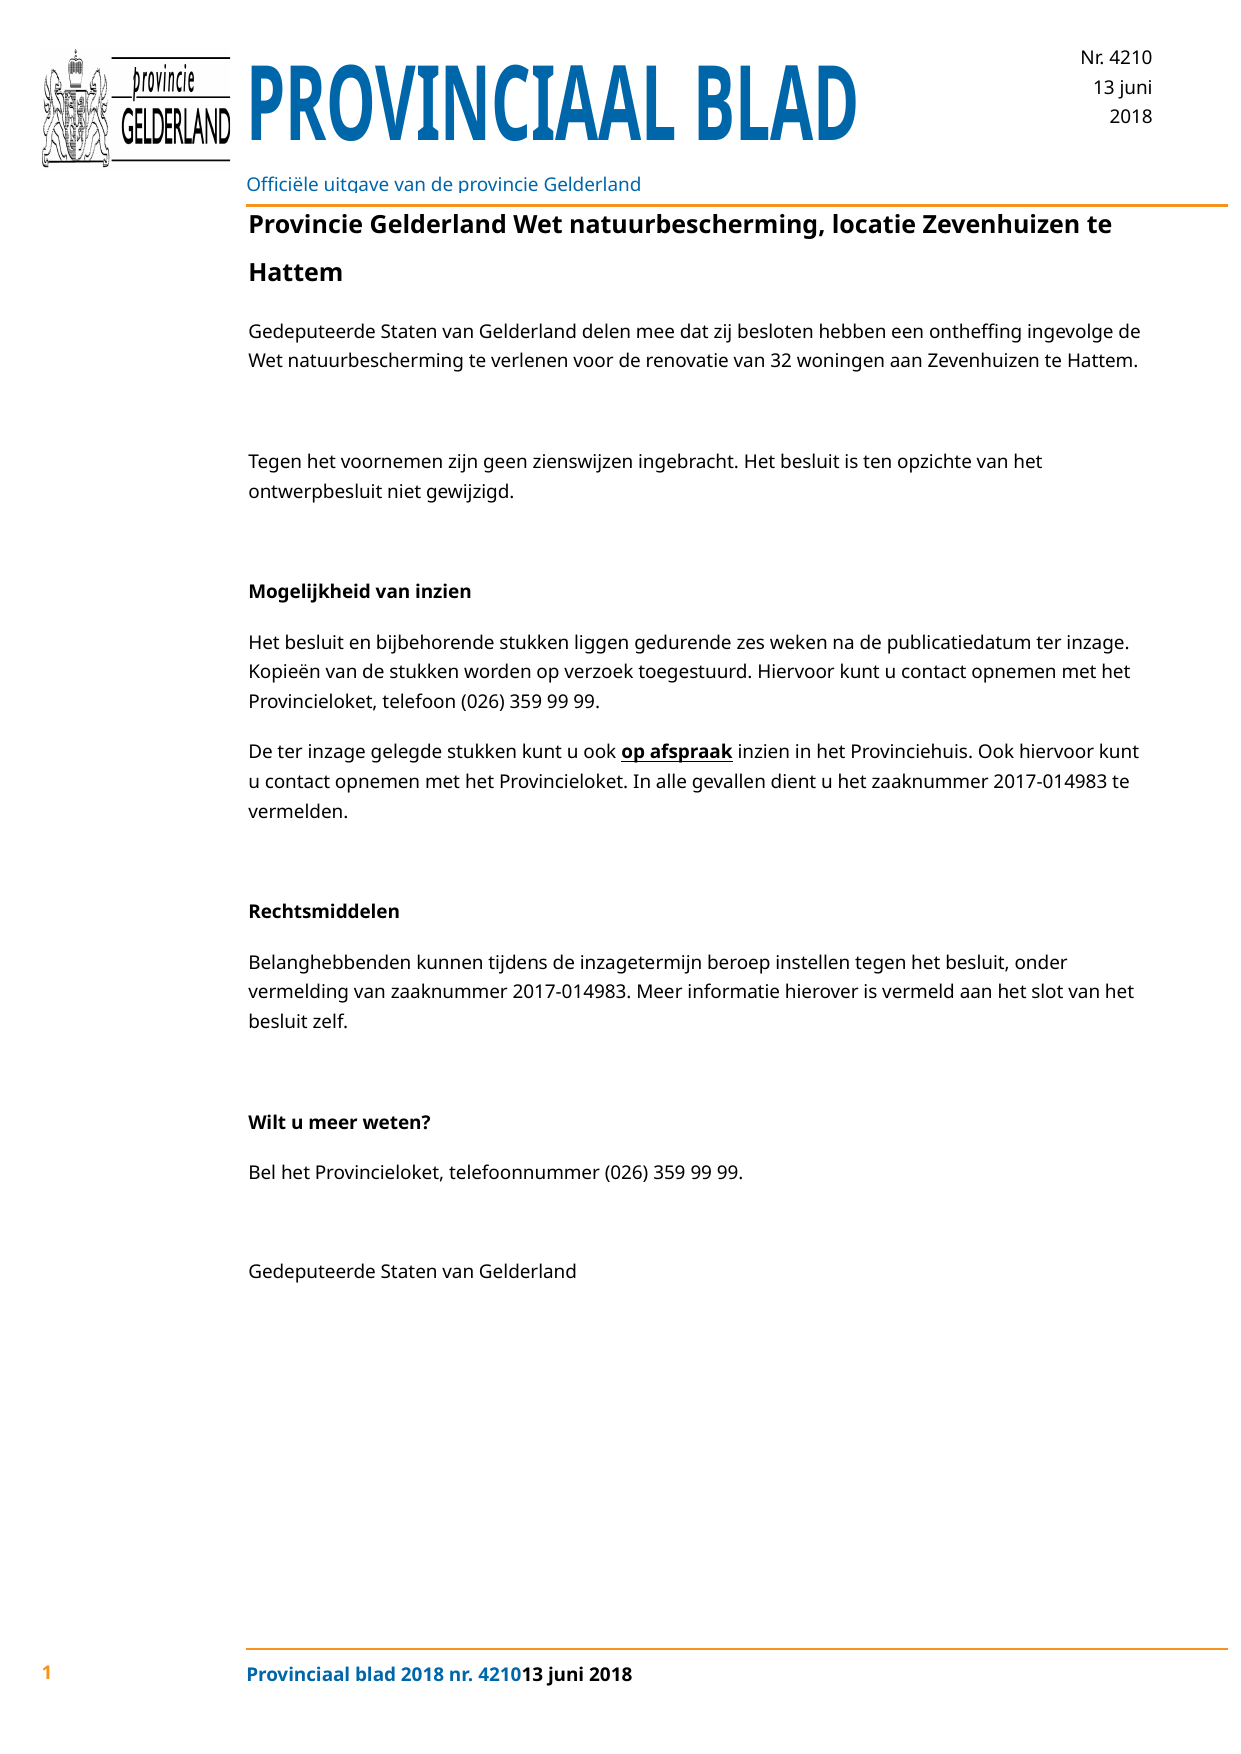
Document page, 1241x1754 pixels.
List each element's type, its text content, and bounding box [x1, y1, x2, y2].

text Mogelijkheid van inzien [248, 579, 1152, 604]
text Rechtsmiddelen [248, 899, 1152, 924]
picture [41, 47, 231, 172]
text Provincie Gelderland Wet natuurbescherming, locatie Zevenhuizen te Hattem [248, 207, 1152, 288]
text Bel het Provincieloket, telefoonnummer (026) 359 99 99. [248, 1159, 1152, 1185]
text De ter inzage gelegde stukken kunt u ook op afspraak inzien in het Provinciehuis. Ook hiervoor kunt u contact opnemen met het Provincieloket. In alle gevallen dient u het zaaknummer 2017-014983 te vermelden. [248, 739, 1152, 824]
text Wilt u meer weten? [248, 1109, 1152, 1135]
text Gedeputeerde Staten van Gelderland [248, 1258, 1152, 1283]
text Tegen het voornemen zijn geen zienswijzen ingebracht. Het besluit is ten opzichte van het ontwerpbesluit niet gewijzigd. [248, 448, 1152, 504]
text Gedeputeerde Staten van Gelderland delen mee dat zij besloten hebben een ontheffing ingevolge de Wet natuurbescherming te verlenen voor de renovatie van 32 woningen aan Zevenhuizen te Hattem. [248, 318, 1152, 373]
text Belanghebbenden kunnen tijdens de inzagetermijn beroep instellen tegen het besluit, onder vermelding van zaaknummer 2017-014983. Meer informatie hierover is vermeld aan het slot van het besluit zelf. [248, 949, 1152, 1034]
text Het besluit en bijbehorende stukken liggen gedurende zes weken na de publicatiedatum ter inzage. Kopieën van de stukken worden op verzoek toegestuurd. Hiervoor kunt u contact opnemen met het Provincieloket, telefoon (026) 359 99 99. [248, 629, 1152, 714]
